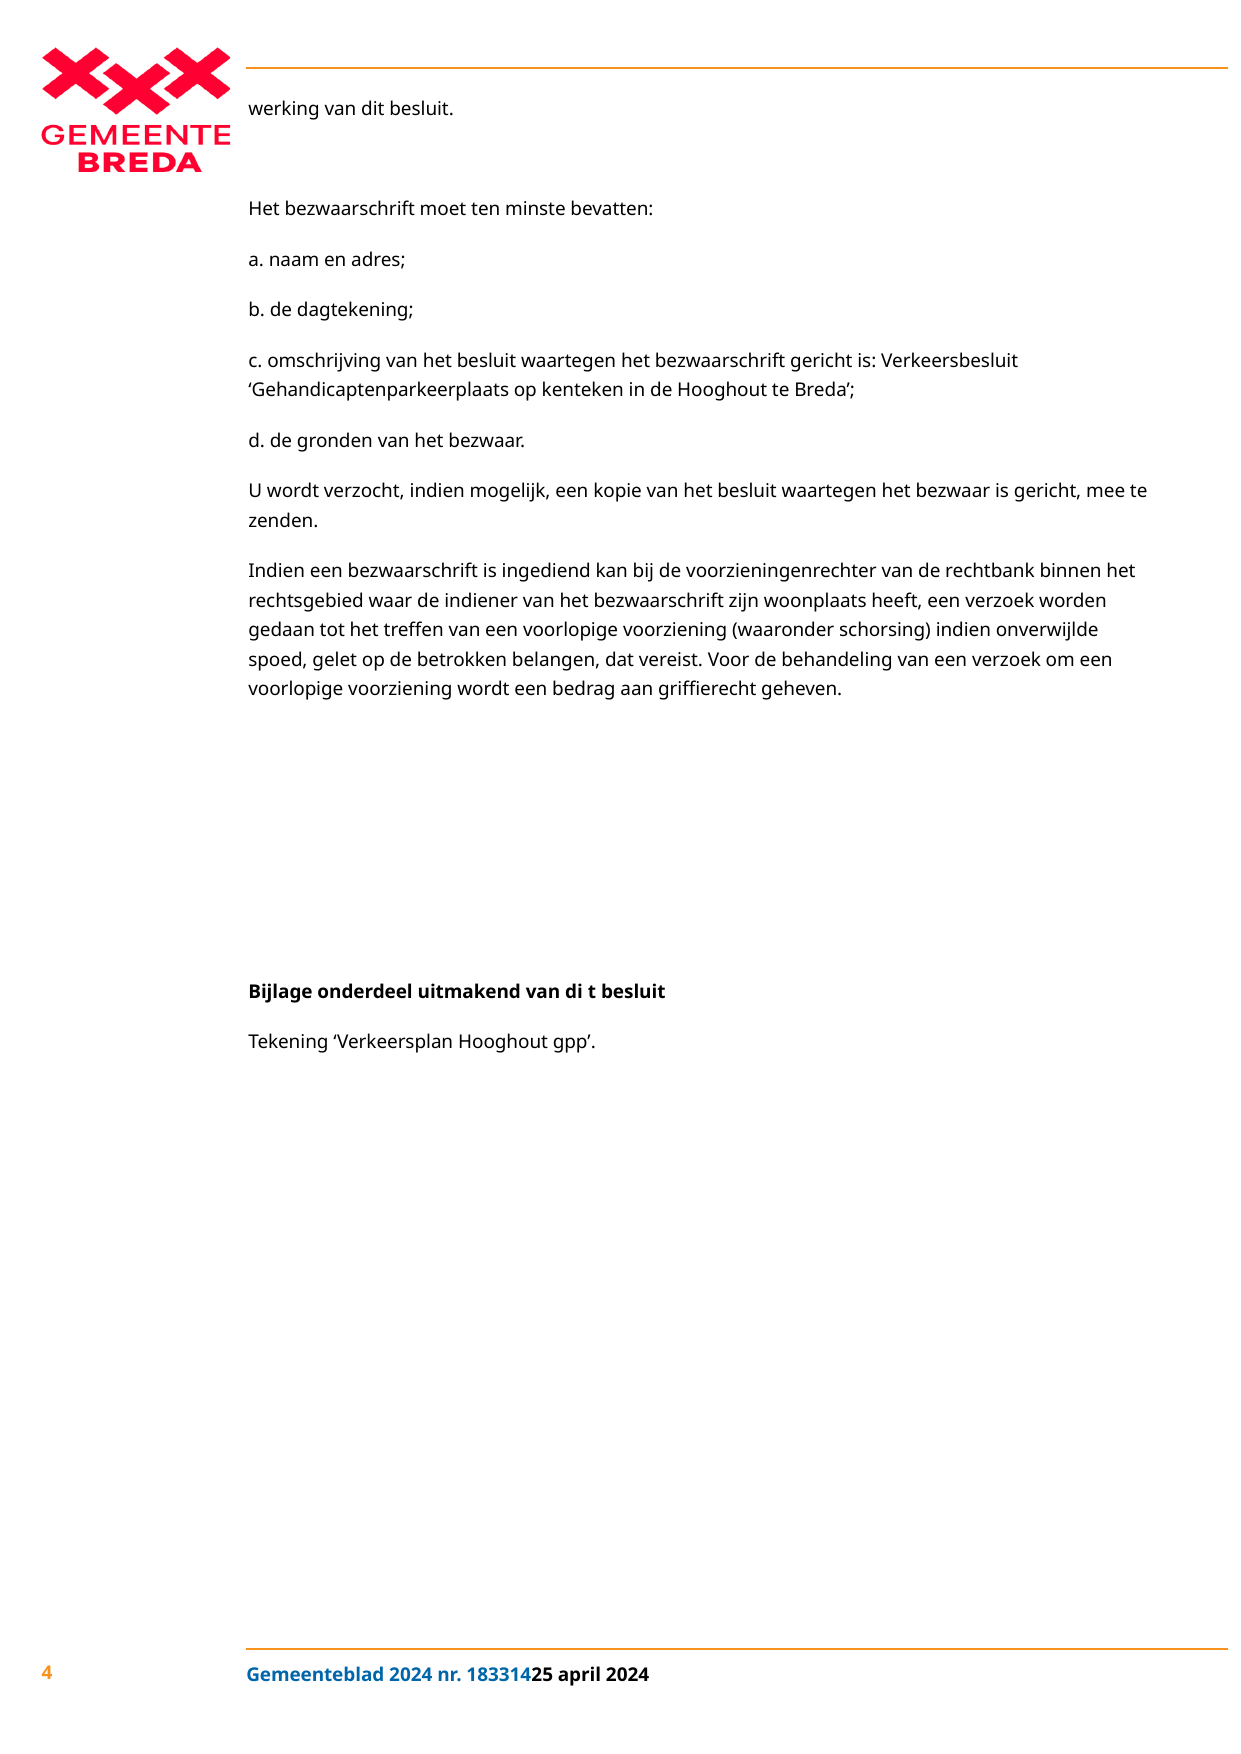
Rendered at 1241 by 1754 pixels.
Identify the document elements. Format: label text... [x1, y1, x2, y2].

text b. de dagtekening; [248, 296, 1152, 322]
text werking van dit besluit. [248, 95, 1152, 121]
text d. de gronden van het bezwaar. [248, 427, 1152, 453]
text U wordt verzocht, indien mogelijk, een kopie van het besluit waartegen het bezwaar is gericht, mee te zenden. [248, 477, 1152, 533]
text c. omschrijving van het besluit waartegen het bezwaarschrift gericht is: Verkeersbesluit ‘Gehandicaptenparkeerplaats op kenteken in de Hooghout te Breda’; [248, 347, 1152, 402]
text Indien een bezwaarschrift is ingediend kan bij de voorzieningenrechter van de rechtbank binnen het rechtsgebied waar de indiener van het bezwaarschrift zijn woonplaats heeft, een verzoek worden gedaan tot het treffen van een voorlopige voorziening (waaronder schorsing) indien onverwijlde spoed, gelet op de betrokken belangen, dat vereist. Voor de behandeling van een verzoek om een voorlopige voorziening wordt een bedrag aan griffierecht geheven. [248, 557, 1152, 701]
text Bijlage onderdeel uitmakend van di t besluit [248, 978, 1152, 1004]
picture [41, 47, 231, 172]
text Tekening ‘Verkeersplan Hooghout gpp’. [248, 1028, 1152, 1054]
text Het bezwaarschrift moet ten minste bevatten: [248, 196, 1152, 221]
text a. naam en adres; [248, 246, 1152, 272]
